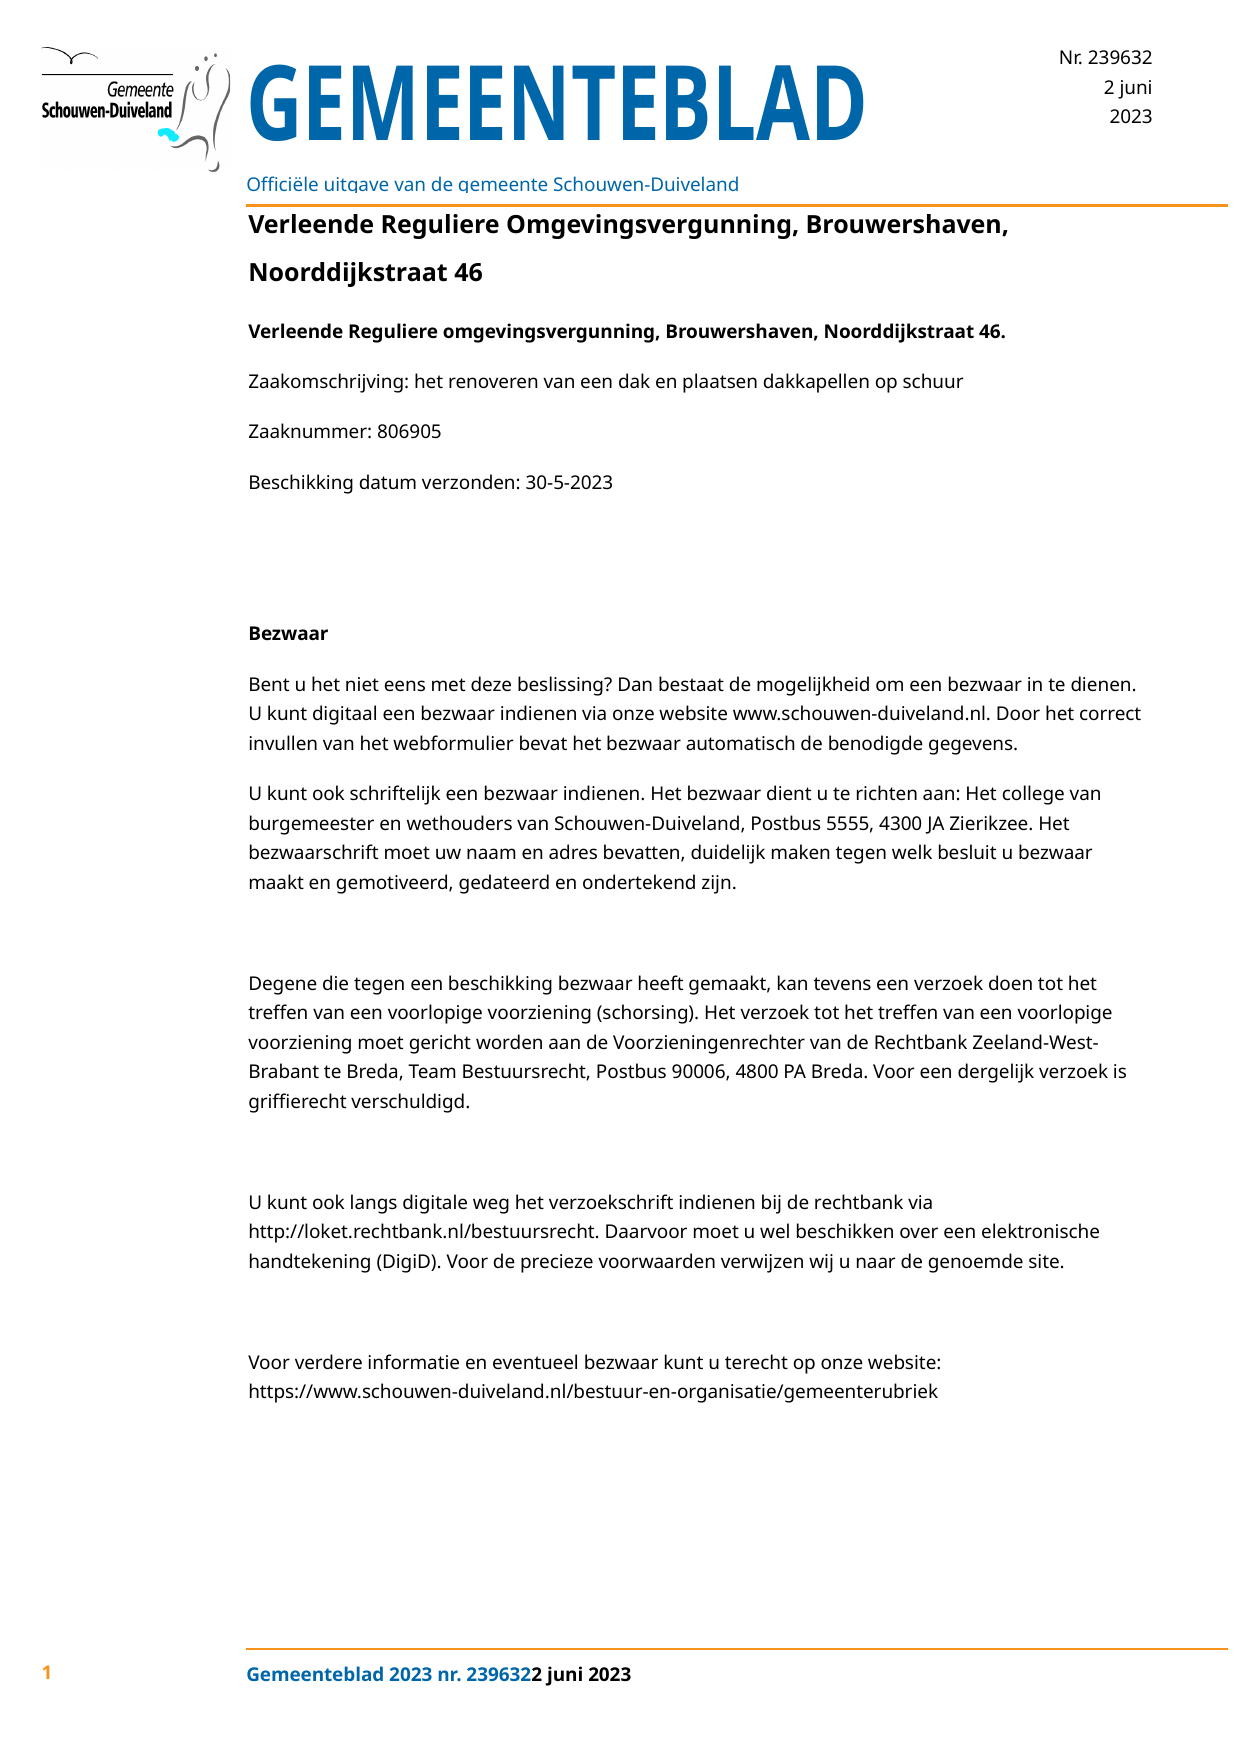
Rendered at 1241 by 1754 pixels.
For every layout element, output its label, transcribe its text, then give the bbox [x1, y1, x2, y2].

text Verleende Reguliere omgevingsvergunning, Brouwershaven, Noorddijkstraat 46. [248, 318, 1152, 344]
text Zaaknummer: 806905 [248, 419, 1152, 444]
text Beschikking datum verzonden: 30-5-2023 [248, 469, 1152, 495]
text U kunt ook langs digitale weg het verzoekschrift indienen bij de rechtbank via http://loket.rechtbank.nl/bestuursrecht. Daarvoor moet u wel beschikken over een elektronische handtekening (DigiD). Voor de precieze voorwaarden verwijzen wij u naar de genoemde site. [248, 1189, 1152, 1274]
text Bent u het niet eens met deze beslissing? Dan bestaat de mogelijkheid om een bezwaar in te dienen. U kunt digitaal een bezwaar indienen via onze website www.schouwen-duiveland.nl. Door het correct invullen van het webformulier bevat het bezwaar automatisch de benodigde gegevens. [248, 671, 1152, 756]
text Degene die tegen een beschikking bezwaar heeft gemaakt, kan tevens een verzoek doen tot het treffen van een voorlopige voorziening (schorsing). Het verzoek tot het treffen van een voorlopige voorziening moet gericht worden aan de Voorzieningenrechter van de Rechtbank Zeeland-West-Brabant te Breda, Team Bestuursrecht, Postbus 90006, 4800 PA Breda. Voor een dergelijk verzoek is griffierecht verschuldigd. [248, 970, 1152, 1114]
picture [41, 47, 231, 172]
text Voor verdere informatie en eventueel bezwaar kunt u terecht op onze website: https://www.schouwen-duiveland.nl/bestuur-en-organisatie/gemeenterubriek [248, 1349, 1152, 1404]
text U kunt ook schriftelijk een bezwaar indienen. Het bezwaar dient u te richten aan: Het college van burgemeester en wethouders van Schouwen-Duiveland, Postbus 5555, 4300 JA Zierikzee. Het bezwaarschrift moet uw naam en adres bevatten, duidelijk maken tegen welk besluit u bezwaar maakt en gemotiveerd, gedateerd en ondertekend zijn. [248, 780, 1152, 895]
text Verleende Reguliere Omgevingsvergunning, Brouwershaven, Noorddijkstraat 46 [248, 207, 1152, 288]
text Bezwaar [248, 620, 1152, 646]
text Zaakomschrijving: het renoveren van een dak en plaatsen dakkapellen op schuur [248, 368, 1152, 394]
